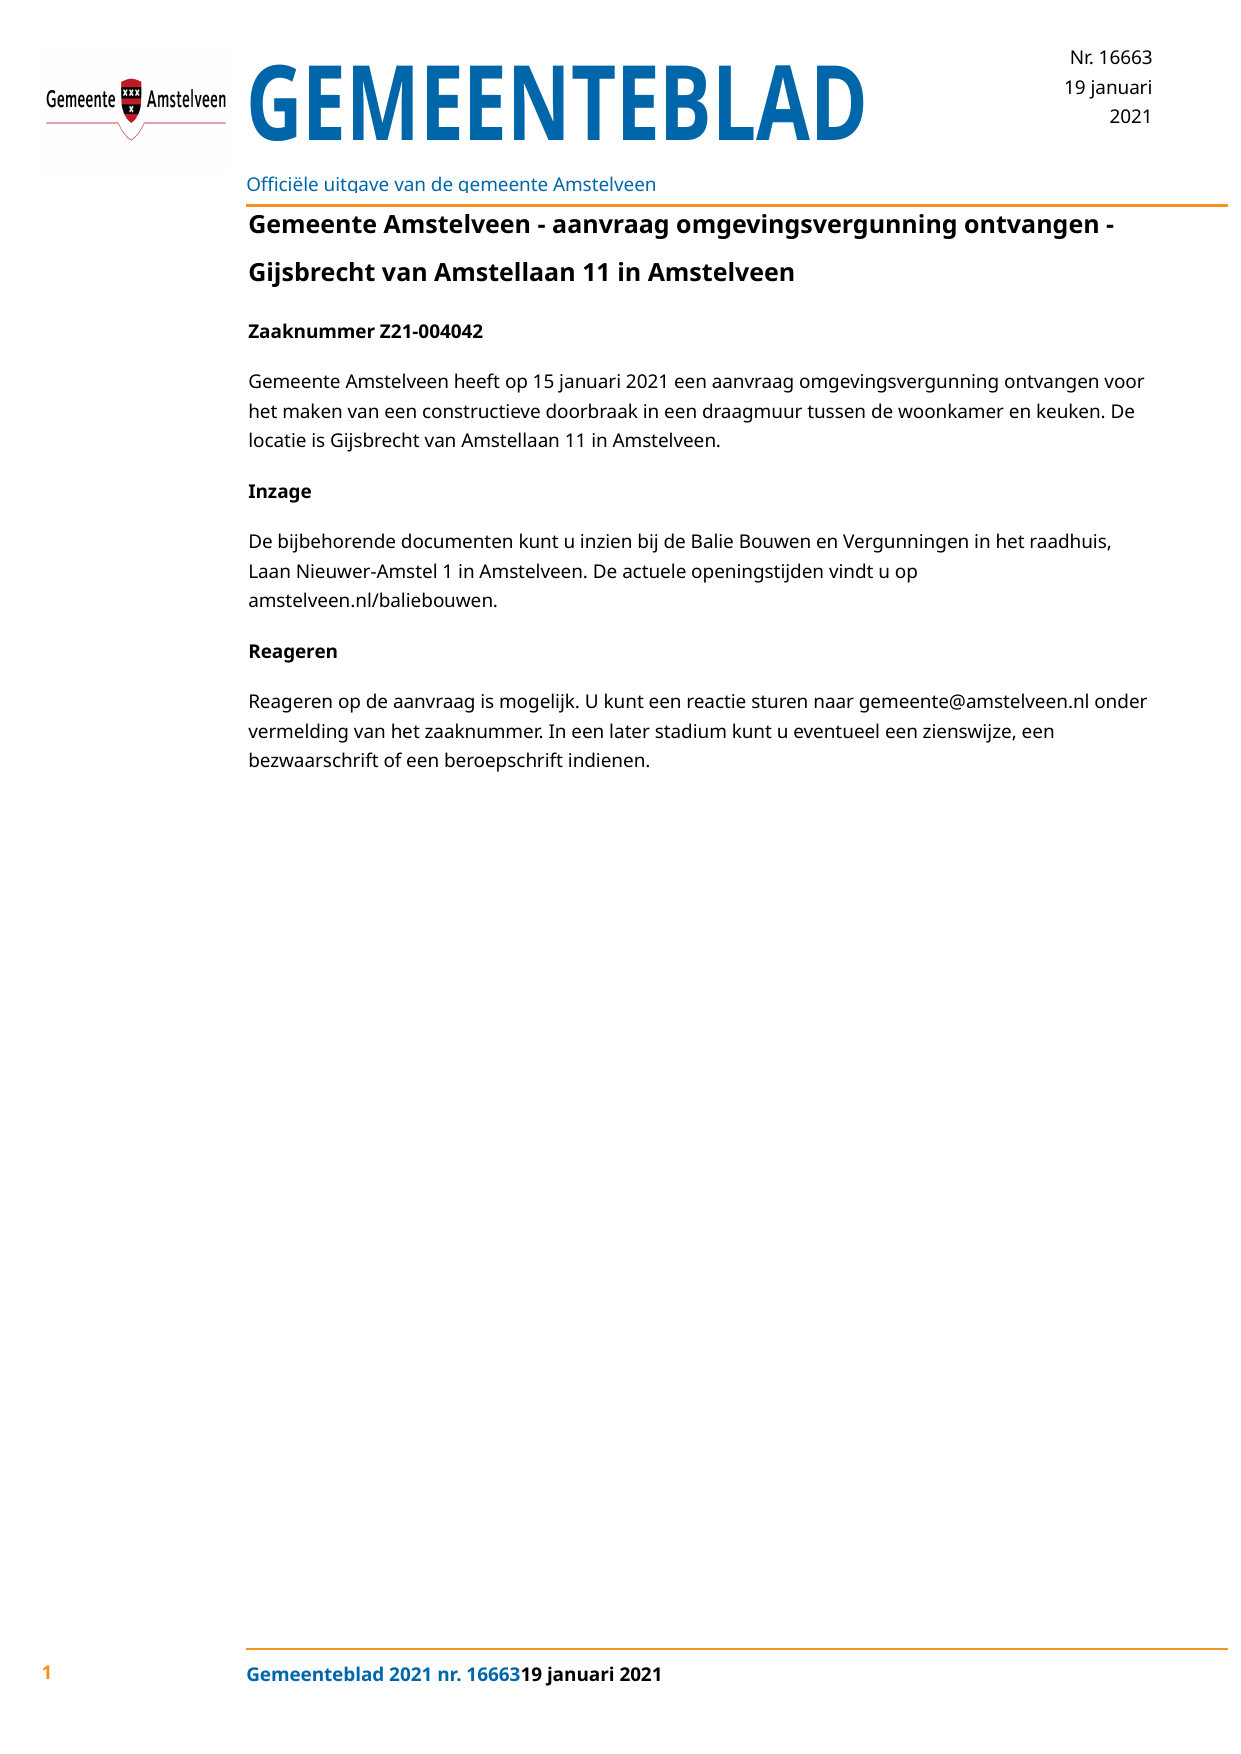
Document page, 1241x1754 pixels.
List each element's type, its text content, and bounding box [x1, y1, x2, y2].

text Gemeente Amstelveen heeft op 15 januari 2021 een aanvraag omgevingsvergunning ontvangen voor het maken van een constructieve doorbraak in een draagmuur tussen de woonkamer en keuken. De locatie is Gijsbrecht van Amstellaan 11 in Amstelveen. [248, 368, 1152, 453]
text Inzage [248, 478, 1152, 504]
text Zaaknummer Z21-004042 [248, 318, 1152, 344]
text Reageren [248, 638, 1152, 664]
text Gemeente Amstelveen - aanvraag omgevingsvergunning ontvangen - Gijsbrecht van Amstellaan 11 in Amstelveen [248, 207, 1152, 288]
picture [41, 47, 231, 172]
text Reageren op de aanvraag is mogelijk. U kunt een reactie sturen naar gemeente@amstelveen.nl onder vermelding van het zaaknummer. In een later stadium kunt u eventueel een zienswijze, een bezwaarschrift of een beroepschrift indienen. [248, 688, 1152, 773]
text De bijbehorende documenten kunt u inzien bij de Balie Bouwen en Vergunningen in het raadhuis, Laan Nieuwer-Amstel 1 in Amstelveen. De actuele openingstijden vindt u op amstelveen.nl/baliebouwen. [248, 528, 1152, 613]
